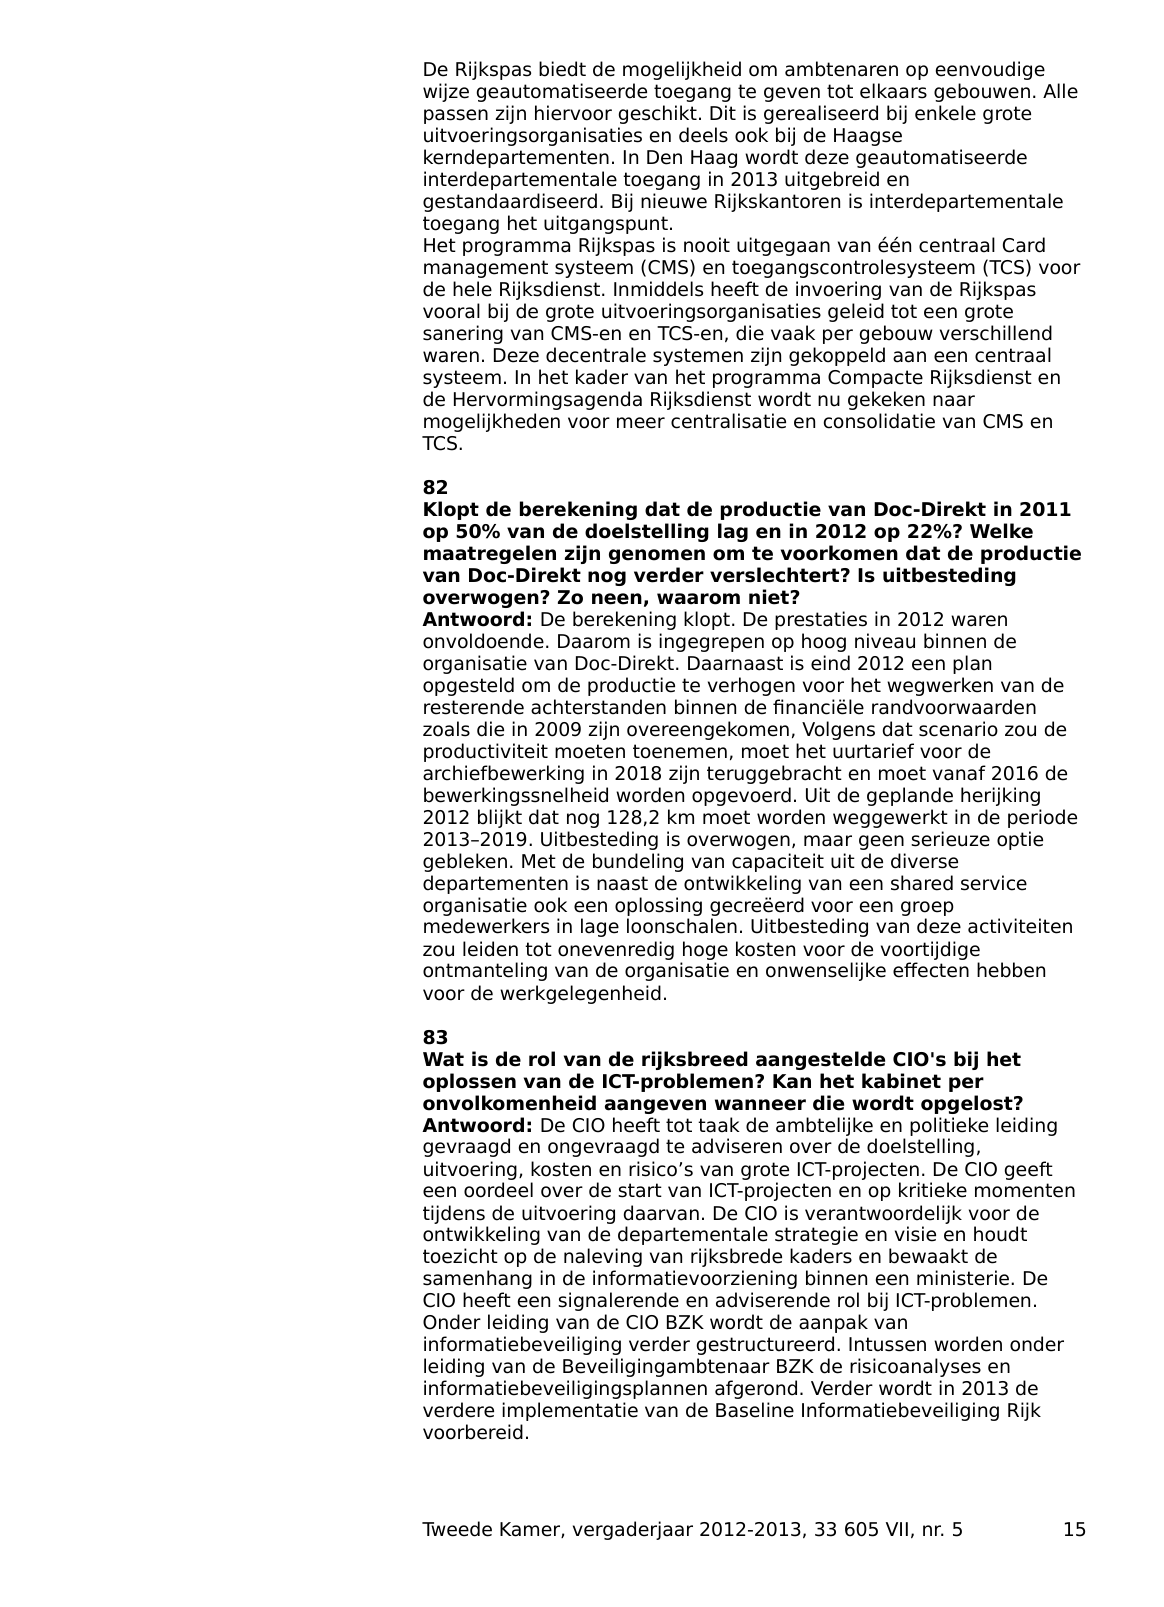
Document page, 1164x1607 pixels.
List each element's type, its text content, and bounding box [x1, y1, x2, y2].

text Het programma Rijkspas is nooit uitgegaan van één centraal Card management systeem (CMS) en toegangscontrolesysteem (TCS) voor de hele Rijksdienst. Inmiddels heeft de invoering van de Rijkspas vooral bij de grote uitvoeringsorganisaties geleid tot een grote sanering van CMS-en en TCS-en, die vaak per gebouw verschillend waren. Deze decentrale systemen zijn gekoppeld aan een centraal systeem. In het kader van het programma Compacte Rijksdienst en de Hervormingsagenda Rijksdienst wordt nu gekeken naar mogelijkheden voor meer centralisatie en consolidatie van CMS en TCS. [422, 235, 1087, 455]
text Onder leiding van de CIO BZK wordt de aanpak van informatiebeveiliging verder gestructureerd. Intussen worden onder leiding van de Beveiligingambtenaar BZK de risicoanalyses en informatiebeveiligingsplannen afgerond. Verder wordt in 2013 de verdere implementatie van de Baseline Informatiebeveiliging Rijk voorbereid. [422, 1312, 1087, 1444]
text Antwoord: De CIO heeft tot taak de ambtelijke en politieke leiding gevraagd en ongevraagd te adviseren over de doelstelling, uitvoering, kosten en risico’s van grote ICT-projecten. De CIO geeft een oordeel over de start van ICT-projecten en op kritieke momenten tijdens de uitvoering daarvan. De CIO is verantwoordelijk voor de ontwikkeling van de departementale strategie en visie en houdt toezicht op de naleving van rijksbrede kaders en bewaakt de samenhang in de informatievoorziening binnen een ministerie. De CIO heeft een signalerende en adviserende rol bij ICT-problemen. [422, 1114, 1087, 1312]
text Antwoord: De berekening klopt. De prestaties in 2012 waren onvoldoende. Daarom is ingegrepen op hoog niveau binnen de organisatie van Doc-Direkt. Daarnaast is eind 2012 een plan opgesteld om de productie te verhogen voor het wegwerken van de resterende achterstanden binnen de financiële randvoorwaarden zoals die in 2009 zijn overeengekomen, Volgens dat scenario zou de productiviteit moeten toenemen, moet het uurtarief voor de archiefbewerking in 2018 zijn teruggebracht en moet vanaf 2016 de bewerkingssnelheid worden opgevoerd. Uit de geplande herijking 2012 blijkt dat nog 128,2 km moet worden weggewerkt in de periode 2013–2019. Uitbesteding is overwogen, maar geen serieuze optie gebleken. Met de bundeling van capaciteit uit de diverse departementen is naast de ontwikkeling van een shared service organisatie ook een oplossing gecreëerd voor een groep medewerkers in lage loonschalen. Uitbesteding van deze activiteiten zou leiden tot onevenredig hoge kosten voor de voortijdige ontmanteling van de organisatie en onwenselijke effecten hebben voor de werkgelegenheid. [422, 609, 1087, 1004]
text Wat is de rol van de rijksbreed aangestelde CIO's bij het oplossen van de ICT-problemen? Kan het kabinet per onvolkomenheid aangeven wanneer die wordt opgelost? [422, 1048, 1087, 1114]
text 83 [422, 1027, 1087, 1048]
text Klopt de berekening dat de productie van Doc-Direkt in 2011 op 50% van de doelstelling lag en in 2012 op 22%? Welke maatregelen zijn genomen om te voorkomen dat de productie van Doc-Direkt nog verder verslechtert? Is uitbesteding overwogen? Zo neen, waarom niet? [422, 499, 1087, 609]
text De Rijkspas biedt de mogelijkheid om ambtenaren op eenvoudige wijze geautomatiseerde toegang te geven tot elkaars gebouwen. Alle passen zijn hiervoor geschikt. Dit is gerealiseerd bij enkele grote uitvoeringsorganisaties en deels ook bij de Haagse kerndepartementen. In Den Haag wordt deze geautomatiseerde interdepartementale toegang in 2013 uitgebreid en gestandaardiseerd. Bij nieuwe Rijkskantoren is interdepartementale toegang het uitgangspunt. [422, 59, 1087, 235]
text 82 [422, 477, 1087, 499]
